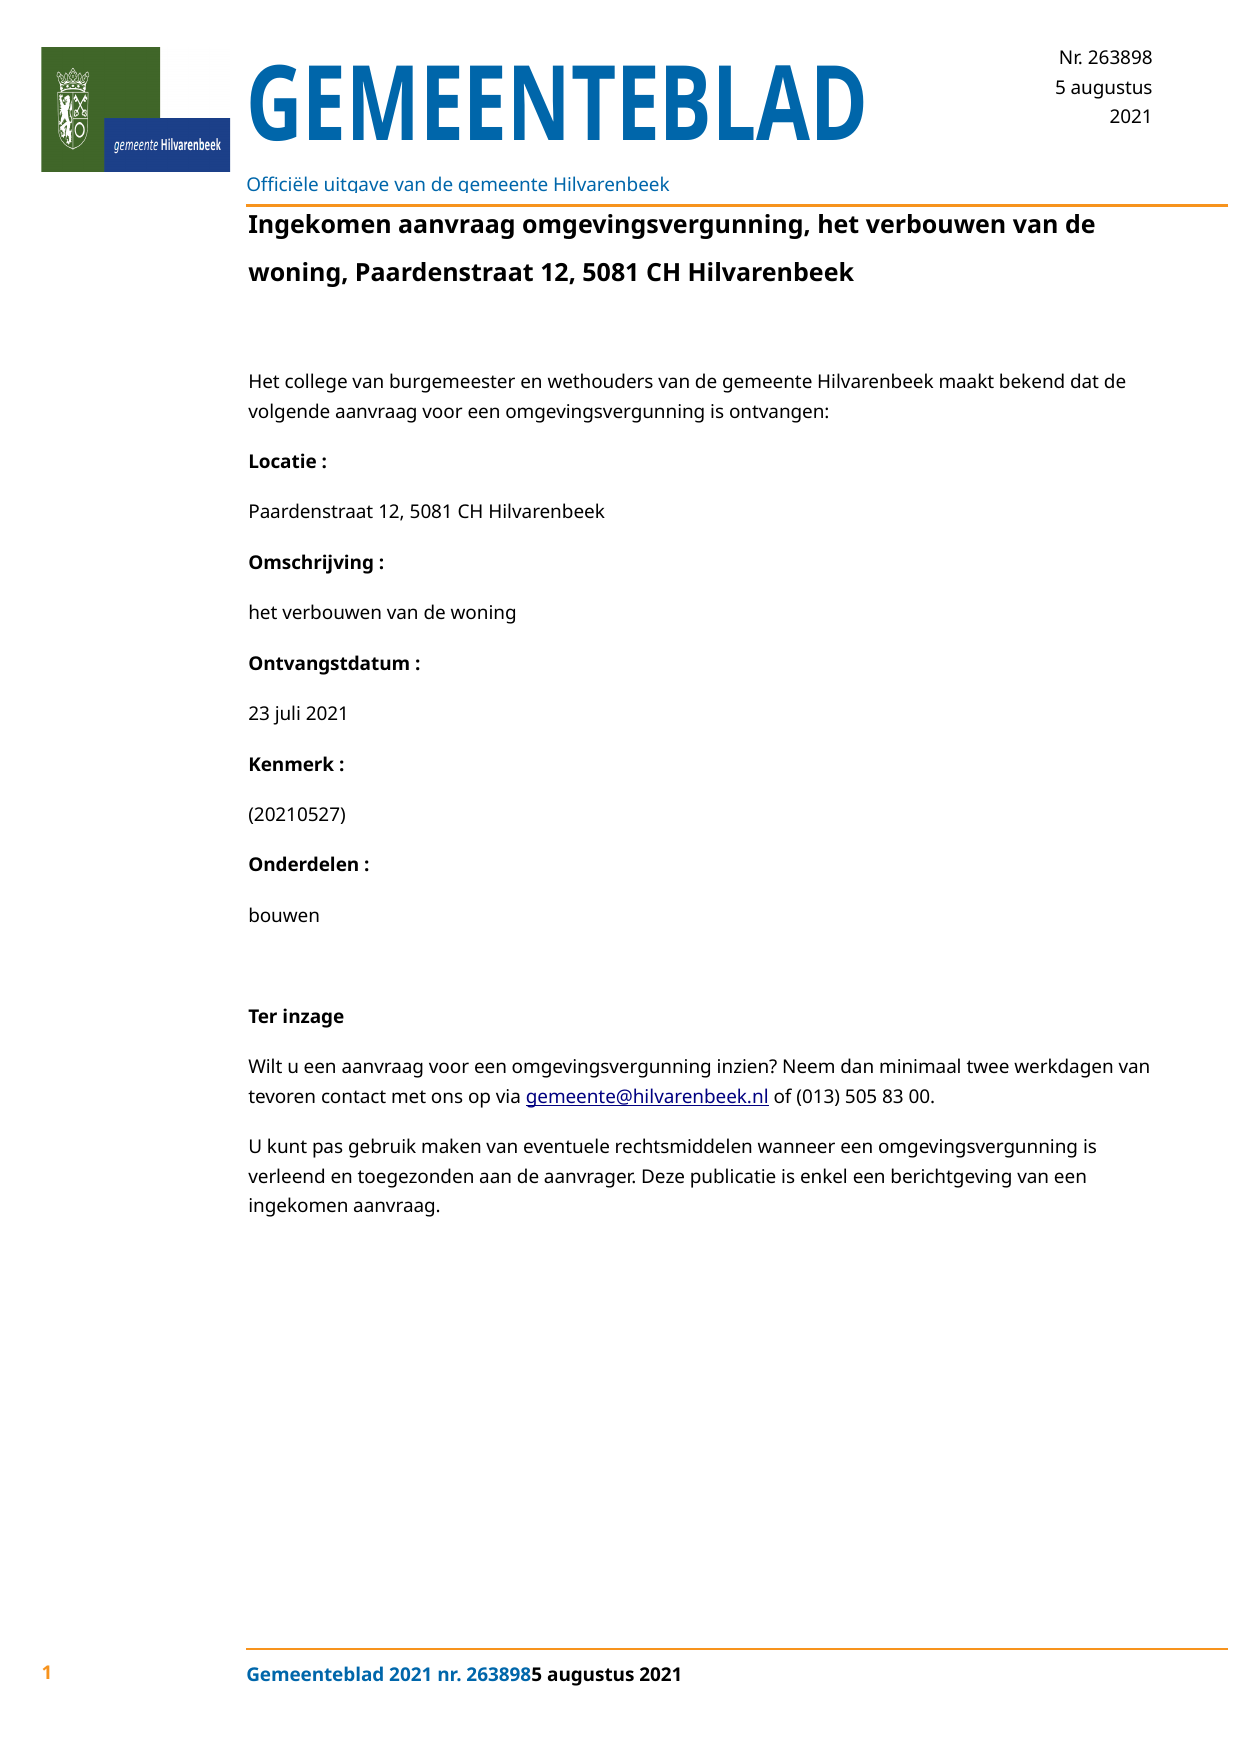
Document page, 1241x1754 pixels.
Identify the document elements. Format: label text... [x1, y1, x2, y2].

text 23 juli 2021 [248, 700, 1152, 726]
text Paardenstraat 12, 5081 CH Hilvarenbeek [248, 499, 1152, 524]
text (20210527) [248, 801, 1152, 827]
text Wilt u een aanvraag voor een omgevingsvergunning inzien? Neem dan minimaal twee werkdagen van tevoren contact met ons op via gemeente@hilvarenbeek.nl of (013) 505 83 00. [248, 1053, 1152, 1109]
text Ter inzage [248, 1003, 1152, 1029]
text Ingekomen aanvraag omgevingsvergunning, het verbouwen van de woning, Paardenstraat 12, 5081 CH Hilvarenbeek [248, 207, 1152, 288]
text Ontvangstdatum : [248, 650, 1152, 676]
text Omschrijving : [248, 549, 1152, 575]
text bouwen [248, 902, 1152, 928]
text U kunt pas gebruik maken van eventuele rechtsmiddelen wanneer een omgevingsvergunning is verleend en toegezonden aan de aanvrager. Deze publicatie is enkel een berichtgeving van een ingekomen aanvraag. [248, 1133, 1152, 1218]
text het verbouwen van de woning [248, 599, 1152, 625]
text Onderdelen : [248, 852, 1152, 877]
text Kenmerk : [248, 751, 1152, 777]
text Locatie : [248, 448, 1152, 474]
text Het college van burgemeester en wethouders van de gemeente Hilvarenbeek maakt bekend dat de volgende aanvraag voor een omgevingsvergunning is ontvangen: [248, 368, 1152, 424]
picture [41, 47, 231, 172]
